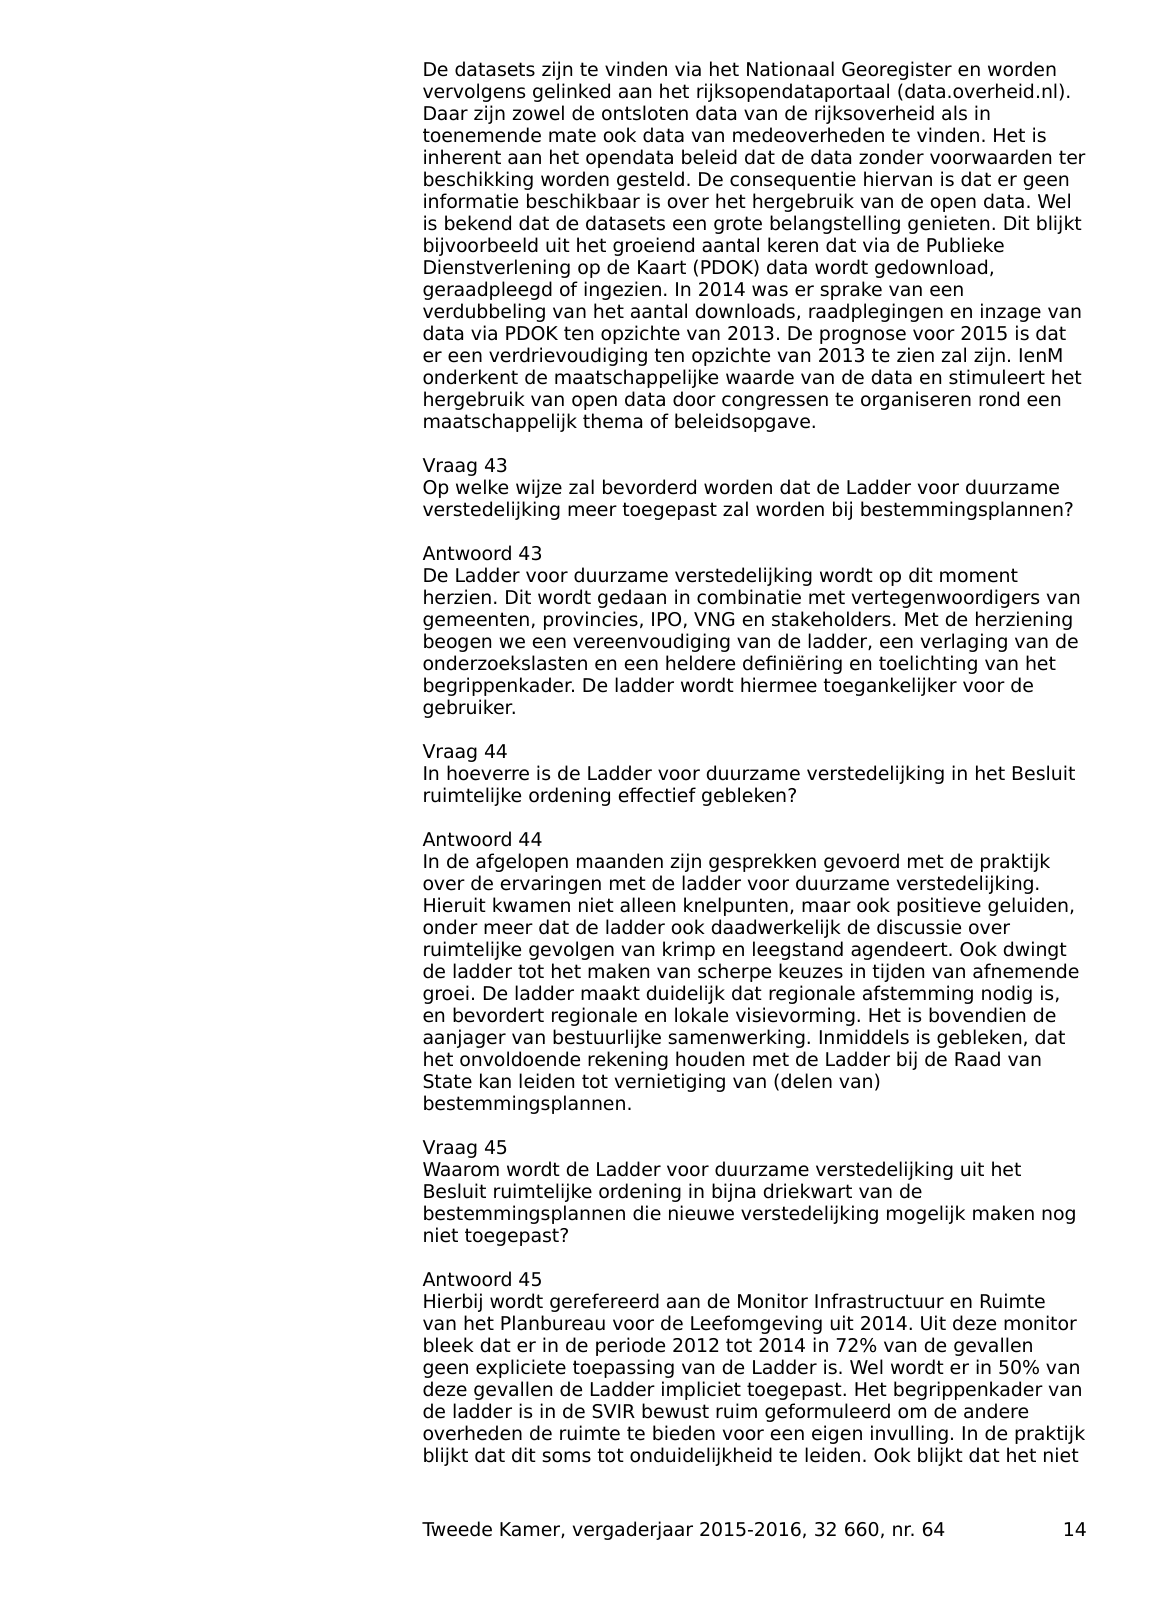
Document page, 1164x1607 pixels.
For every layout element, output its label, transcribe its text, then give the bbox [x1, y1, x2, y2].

text Antwoord 43 [422, 543, 1087, 565]
text Op welke wijze zal bevorderd worden dat de Ladder voor duurzame verstedelijking meer toegepast zal worden bij bestemmingsplannen? [422, 477, 1087, 521]
text Hierbij wordt gerefereerd aan de Monitor Infrastructuur en Ruimte van het Planbureau voor de Leefomgeving uit 2014. Uit deze monitor bleek dat er in de periode 2012 tot 2014 in 72% van de gevallen geen expliciete toepassing van de Ladder is. Wel wordt er in 50% van deze gevallen de Ladder impliciet toegepast. Het begrippenkader van de ladder is in de SVIR bewust ruim geformuleerd om de andere overheden de ruimte te bieden voor een eigen invulling. In de praktijk blijkt dat dit soms tot onduidelijkheid te leiden. Ook blijkt dat het niet [422, 1291, 1087, 1467]
text Waarom wordt de Ladder voor duurzame verstedelijking uit het Besluit ruimtelijke ordening in bijna driekwart van de bestemmingsplannen die nieuwe verstedelijking mogelijk maken nog niet toegepast? [422, 1159, 1087, 1247]
text Antwoord 45 [422, 1269, 1087, 1291]
text Vraag 43 [422, 455, 1087, 477]
text De datasets zijn te vinden via het Nationaal Georegister en worden vervolgens gelinked aan het rijksopendataportaal (data.overheid.nl). Daar zijn zowel de ontsloten data van de rijksoverheid als in toenemende mate ook data van medeoverheden te vinden. Het is inherent aan het opendata beleid dat de data zonder voorwaarden ter beschikking worden gesteld. De consequentie hiervan is dat er geen informatie beschikbaar is over het hergebruik van de open data. Wel is bekend dat de datasets een grote belangstelling genieten. Dit blijkt bijvoorbeeld uit het groeiend aantal keren dat via de Publieke Dienstverlening op de Kaart (PDOK) data wordt gedownload, geraadpleegd of ingezien. In 2014 was er sprake van een verdubbeling van het aantal downloads, raadplegingen en inzage van data via PDOK ten opzichte van 2013. De prognose voor 2015 is dat er een verdrievoudiging ten opzichte van 2013 te zien zal zijn. IenM onderkent de maatschappelijke waarde van de data en stimuleert het hergebruik van open data door congressen te organiseren rond een maatschappelijk thema of beleidsopgave. [422, 59, 1087, 433]
text In de afgelopen maanden zijn gesprekken gevoerd met de praktijk over de ervaringen met de ladder voor duurzame verstedelijking. Hieruit kwamen niet alleen knelpunten, maar ook positieve geluiden, onder meer dat de ladder ook daadwerkelijk de discussie over ruimtelijke gevolgen van krimp en leegstand agendeert. Ook dwingt de ladder tot het maken van scherpe keuzes in tijden van afnemende groei. De ladder maakt duidelijk dat regionale afstemming nodig is, en bevordert regionale en lokale visievorming. Het is bovendien de aanjager van bestuurlijke samenwerking. Inmiddels is gebleken, dat het onvoldoende rekening houden met de Ladder bij de Raad van State kan leiden tot vernietiging van (delen van) bestemmingsplannen. [422, 851, 1087, 1115]
text Vraag 45 [422, 1137, 1087, 1159]
text In hoeverre is de Ladder voor duurzame verstedelijking in het Besluit ruimtelijke ordening effectief gebleken? [422, 763, 1087, 807]
text De Ladder voor duurzame verstedelijking wordt op dit moment herzien. Dit wordt gedaan in combinatie met vertegenwoordigers van gemeenten, provincies, IPO, VNG en stakeholders. Met de herziening beogen we een vereenvoudiging van de ladder, een verlaging van de onderzoekslasten en een heldere definiëring en toelichting van het begrippenkader. De ladder wordt hiermee toegankelijker voor de gebruiker. [422, 565, 1087, 719]
text Antwoord 44 [422, 829, 1087, 851]
text Vraag 44 [422, 741, 1087, 763]
